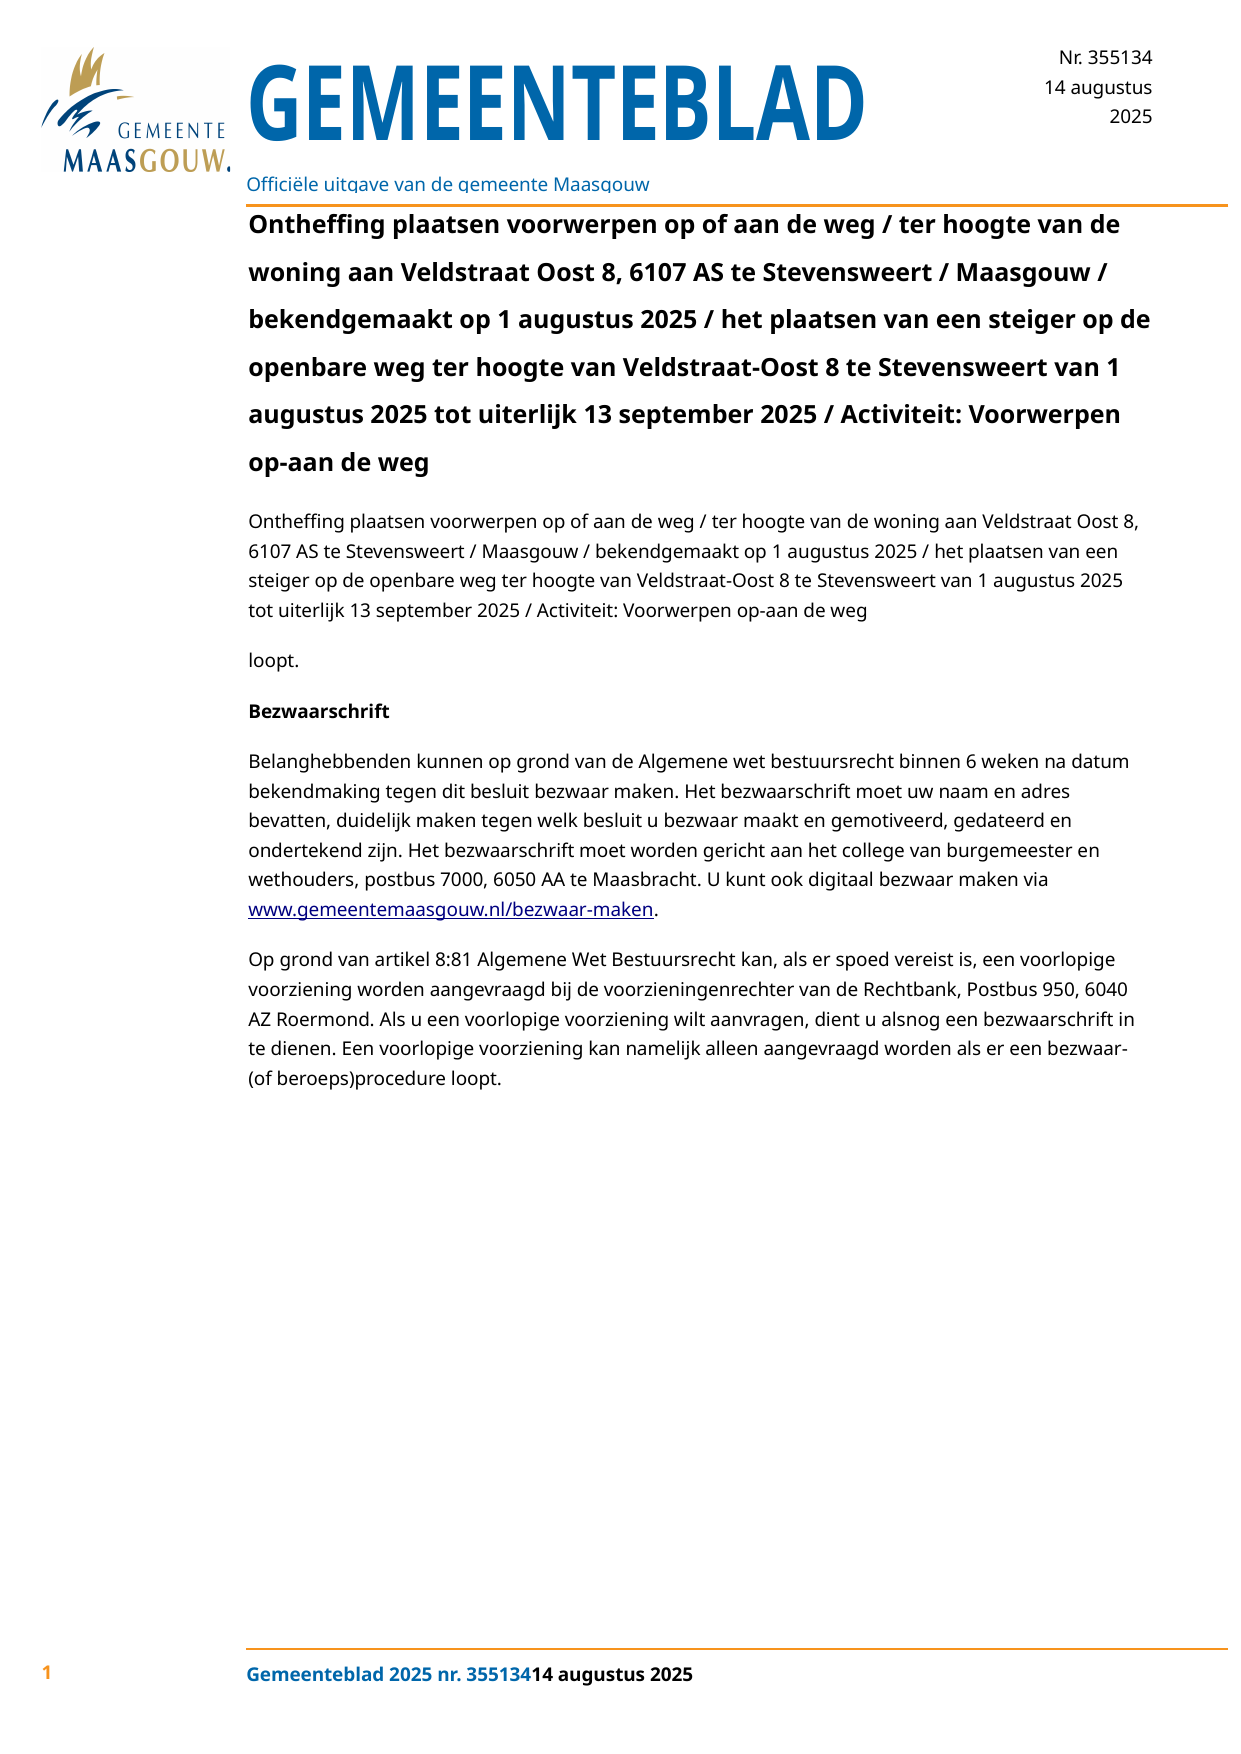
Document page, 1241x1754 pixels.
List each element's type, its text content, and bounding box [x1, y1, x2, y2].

text loopt. [248, 647, 1152, 673]
text Ontheffing plaatsen voorwerpen op of aan de weg / ter hoogte van de woning aan Veldstraat Oost 8, 6107 AS te Stevensweert / Maasgouw / bekendgemaakt op 1 augustus 2025 / het plaatsen van een steiger op de openbare weg ter hoogte van Veldstraat-Oost 8 te Stevensweert van 1 augustus 2025 tot uiterlijk 13 september 2025 / Activiteit: Voorwerpen op-aan de weg [248, 508, 1152, 623]
picture [41, 47, 231, 172]
text Op grond van artikel 8:81 Algemene Wet Bestuursrecht kan, als er spoed vereist is, een voorlopige voorziening worden aangevraagd bij de voorzieningenrechter van de Rechtbank, Postbus 950, 6040 AZ Roermond. Als u een voorlopige voorziening wilt aanvragen, dient u alsnog een bezwaarschrift in te dienen. Een voorlopige voorziening kan namelijk alleen aangevraagd worden als er een bezwaar- (of beroeps)procedure loopt. [248, 947, 1152, 1091]
text Ontheffing plaatsen voorwerpen op of aan de weg / ter hoogte van de woning aan Veldstraat Oost 8, 6107 AS te Stevensweert / Maasgouw / bekendgemaakt op 1 augustus 2025 / het plaatsen van een steiger op de openbare weg ter hoogte van Veldstraat-Oost 8 te Stevensweert van 1 augustus 2025 tot uiterlijk 13 september 2025 / Activiteit: Voorwerpen op-aan de weg [248, 207, 1152, 479]
text Bezwaarschrift [248, 698, 1152, 724]
text Belanghebbenden kunnen op grond van de Algemene wet bestuursrecht binnen 6 weken na datum bekendmaking tegen dit besluit bezwaar maken. Het bezwaarschrift moet uw naam en adres bevatten, duidelijk maken tegen welk besluit u bezwaar maakt en gemotiveerd, gedateerd en ondertekend zijn. Het bezwaarschrift moet worden gericht aan het college van burgemeester en wethouders, postbus 7000, 6050 AA te Maasbracht. U kunt ook digitaal bezwaar maken via www.gemeentemaasgouw.nl/bezwaar-maken. [248, 748, 1152, 922]
